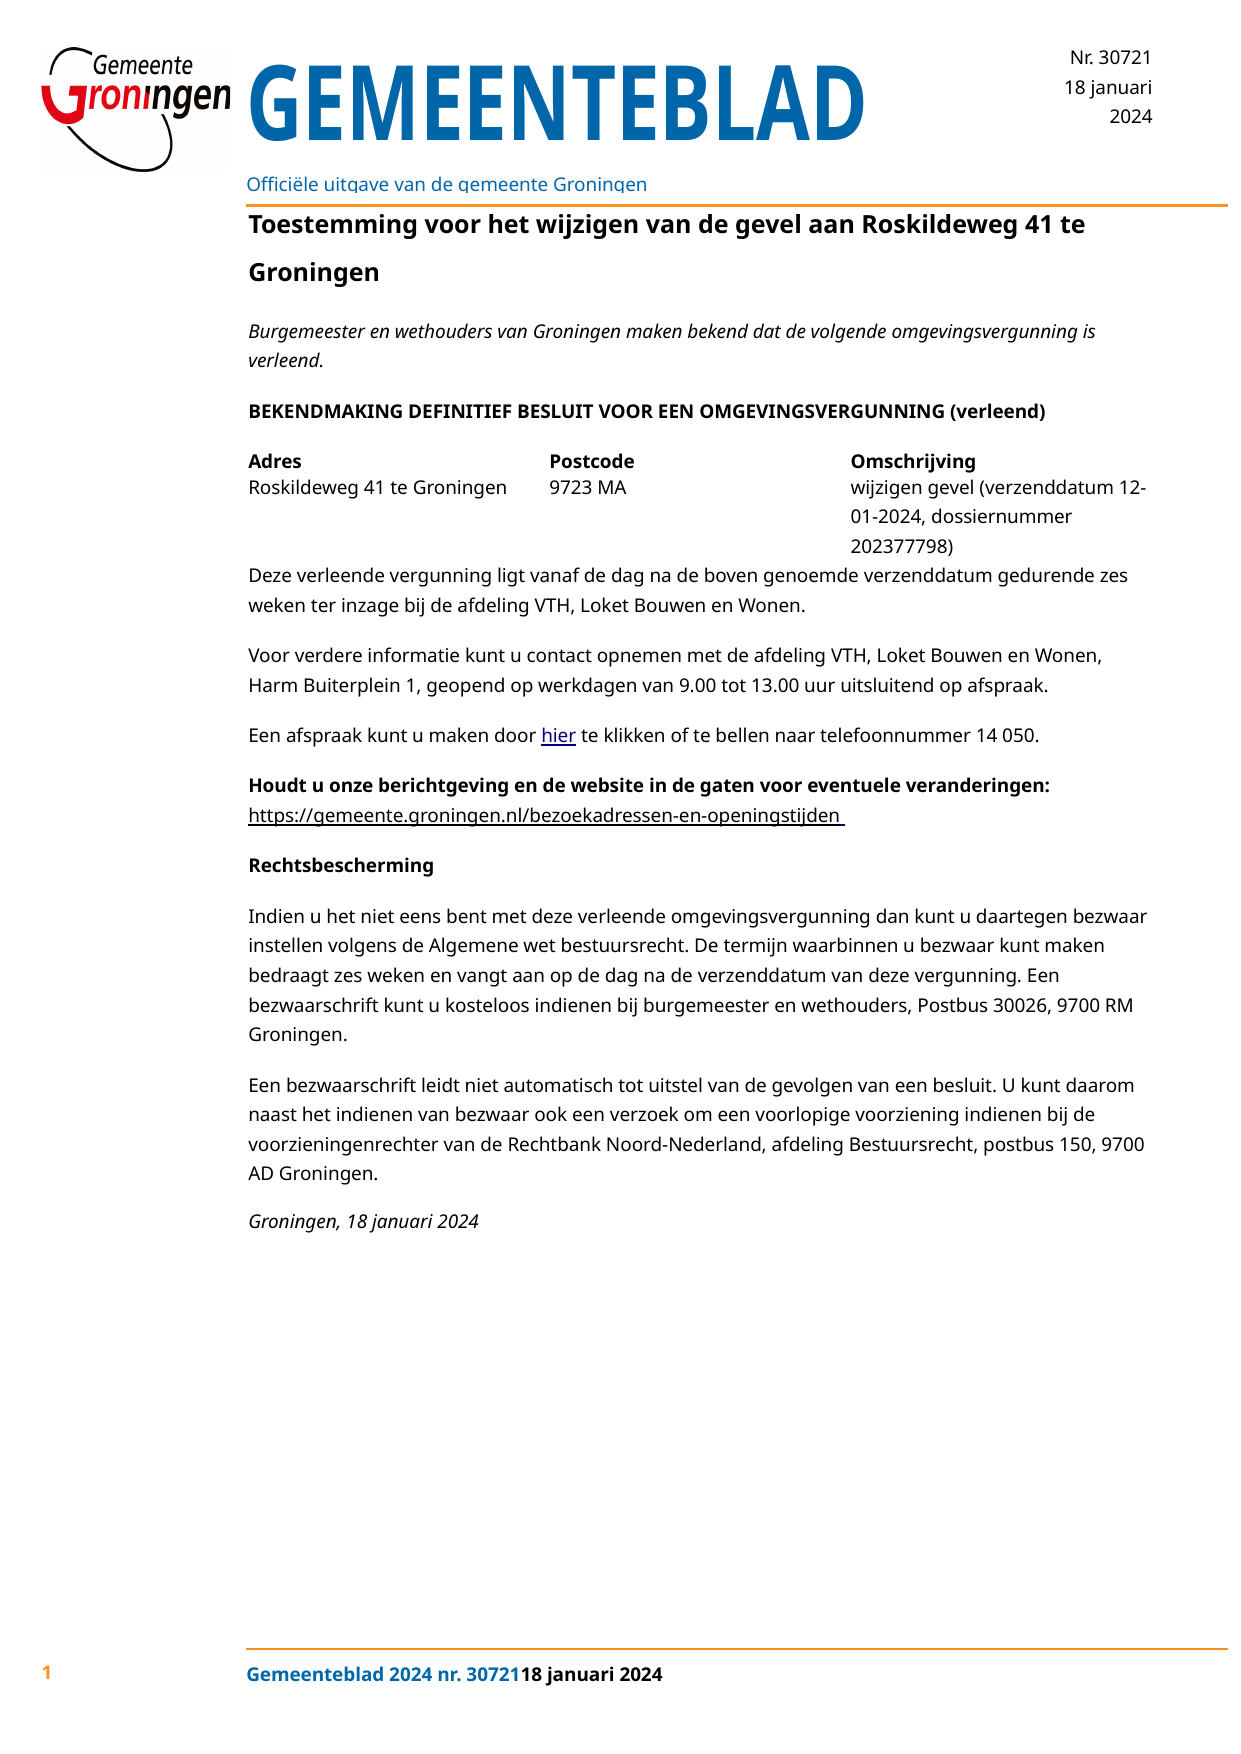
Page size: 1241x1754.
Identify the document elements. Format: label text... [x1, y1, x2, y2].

picture [41, 47, 231, 172]
text Een bezwaarschrift leidt niet automatisch tot uitstel van de gevolgen van een besluit. U kunt daarom naast het indienen van bezwaar ook een verzoek om een voorlopige voorziening indienen bij de voorzieningenrechter van de Rechtbank Noord-Nederland, afdeling Bestuursrecht, postbus 150, 9700 AD Groningen. [248, 1072, 1152, 1186]
table_cell wijzigen gevel (verzenddatum 12-01-2024, dossiernummer 202377798) [850, 474, 1152, 559]
text BEKENDMAKING DEFINITIEF BESLUIT VOOR EEN OMGEVINGSVERGUNNING (verleend) [248, 398, 1152, 424]
text Indien u het niet eens bent met deze verleende omgevingsvergunning dan kunt u daartegen bezwaar instellen volgens de Algemene wet bestuursrecht. De termijn waarbinnen u bezwaar kunt maken bedraagt zes weken en vangt aan op de dag na de verzenddatum van deze vergunning. Een bezwaarschrift kunt u kosteloos indienen bij burgemeester en wethouders, Postbus 30026, 9700 RM Groningen. [248, 903, 1152, 1047]
text Groningen, 18 januari 2024 [248, 1208, 1152, 1234]
text Rechtsbescherming [248, 853, 1152, 878]
text Voor verdere informatie kunt u contact opnemen met de afdeling VTH, Loket Bouwen en Wonen, Harm Buiterplein 1, geopend op werkdagen van 9.00 tot 13.00 uur uitsluitend op afspraak. [248, 642, 1152, 698]
table_cell Roskildeweg 41 te Groningen [248, 474, 549, 559]
text Toestemming voor het wijzigen van de gevel aan Roskildeweg 41 te Groningen [248, 207, 1152, 288]
text Burgemeester en wethouders van Groningen maken bekend dat de volgende omgevingsvergunning is verleend. [248, 318, 1152, 373]
text Houdt u onze berichtgeving en de website in de gaten voor eventuele veranderingen: https://gemeente.groningen.nl/bezoekadressen-en-openingstijden [248, 773, 1152, 828]
table_header Postcode [549, 449, 850, 474]
text Deze verleende vergunning ligt vanaf de dag na de boven genoemde verzenddatum gedurende zes weken ter inzage bij de afdeling VTH, Loket Bouwen en Wonen. [248, 562, 1152, 618]
table_header Omschrijving [850, 449, 1152, 474]
table_cell 9723 MA [549, 474, 850, 559]
text Een afspraak kunt u maken door hier te klikken of te bellen naar telefoonnummer 14 050. [248, 722, 1152, 748]
table_header Adres [248, 449, 549, 474]
